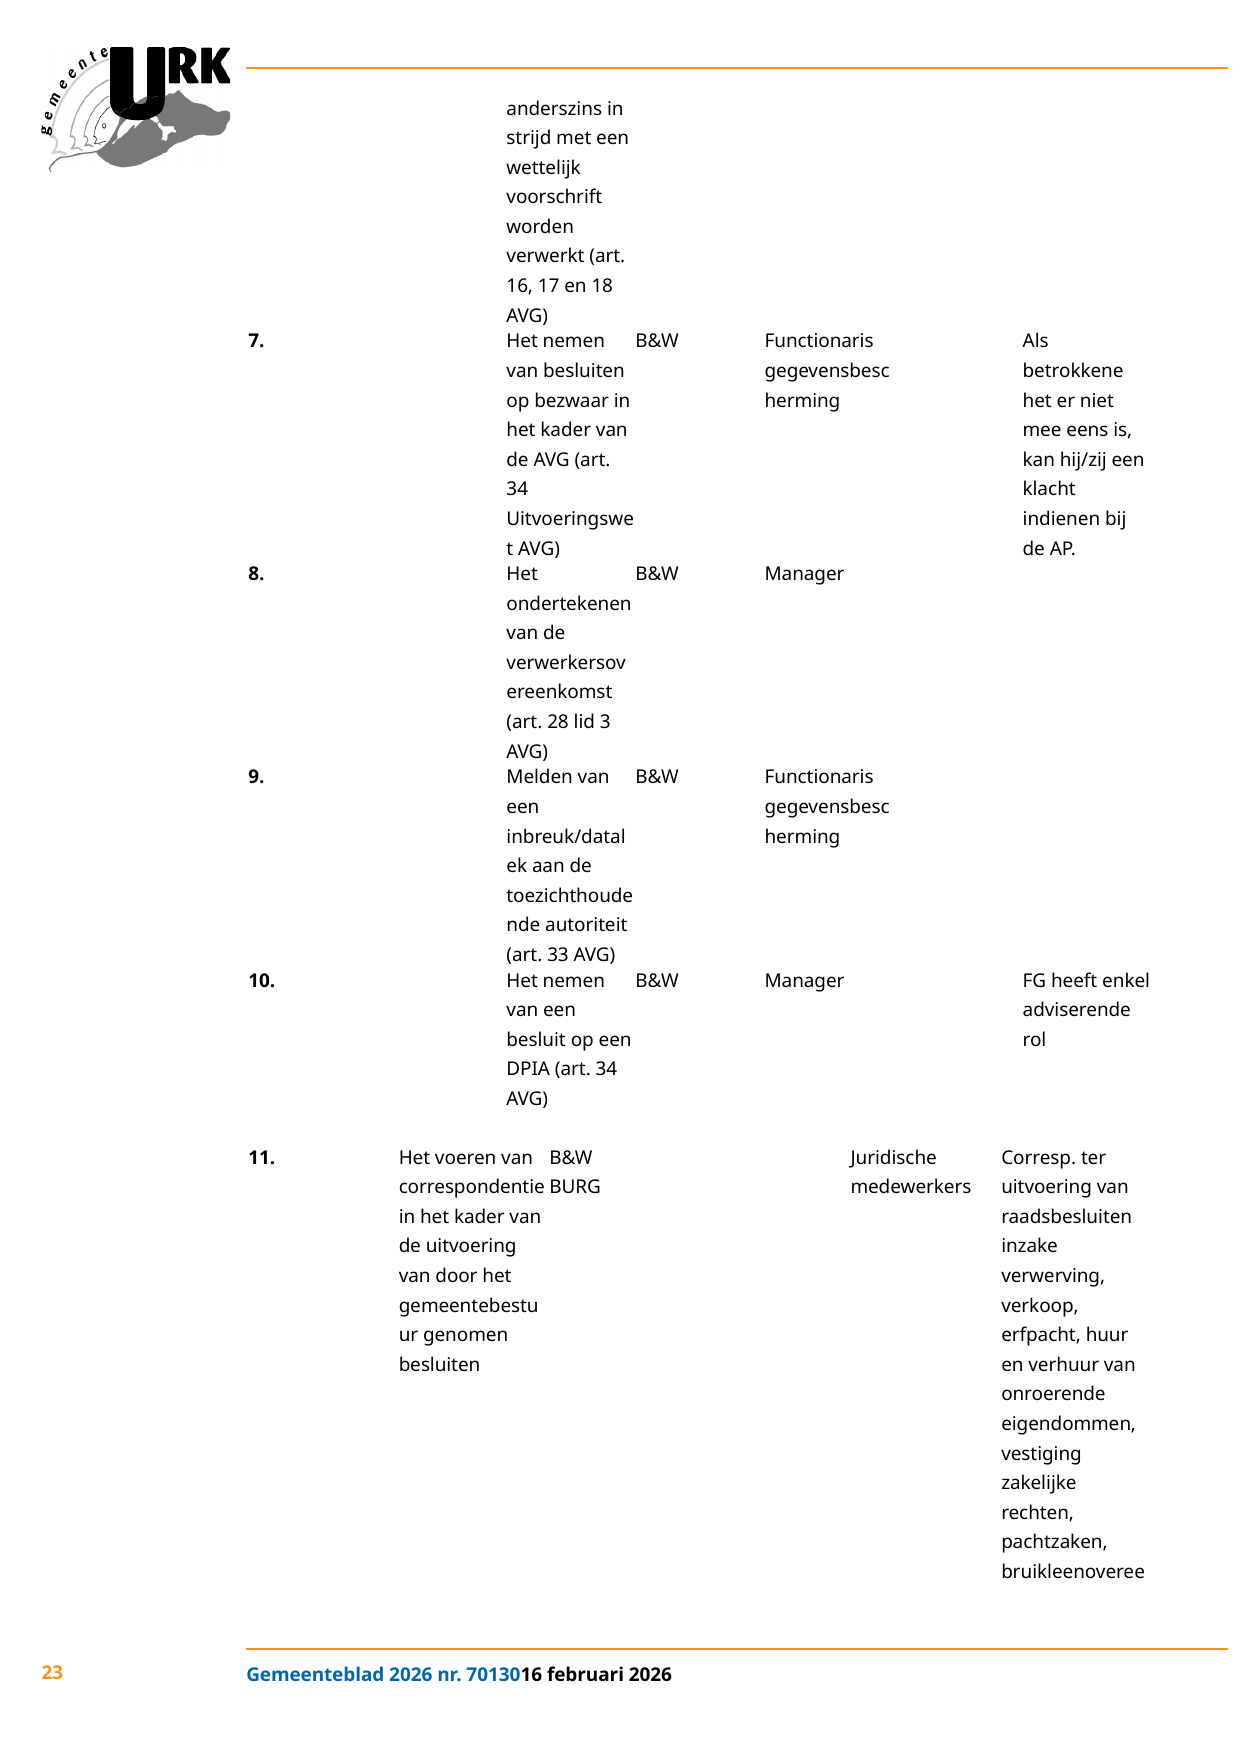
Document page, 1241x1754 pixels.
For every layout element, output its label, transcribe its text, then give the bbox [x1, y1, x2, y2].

table_cell Melden van een inbreuk/datalek aan de toezichthoudende autoriteit (art. 33 AVG) [506, 764, 635, 967]
table_cell Functionaris gegevensbescherming [764, 328, 893, 560]
table_cell [1023, 95, 1152, 328]
table_cell B&W [635, 328, 764, 560]
table_cell Manager [764, 560, 893, 764]
table_cell Als betrokkene het er niet mee eens is, kan hij/zij een klacht indienen bij de AP. [1023, 328, 1152, 560]
table_cell [1023, 764, 1152, 967]
table_cell B&W [635, 560, 764, 764]
table_header 11. [248, 1144, 398, 1584]
table_cell Manager [764, 967, 893, 1111]
table_cell [894, 560, 1022, 764]
table_cell [1023, 560, 1152, 764]
table_cell Het ondertekenen van de verwerkersovereenkomst (art. 28 lid 3 AVG) [506, 560, 635, 764]
table_cell [894, 95, 1022, 328]
table_cell anderszins in strijd met een wettelijk voorschrift worden verwerkt (art. 16, 17 en 18 AVG) [506, 95, 635, 328]
table_cell [635, 95, 764, 328]
table_cell [894, 764, 1022, 967]
table_header Het voeren van correspondentie in het kader van de uitvoering van door het gemeentebestuur genomen besluiten [399, 1144, 549, 1584]
table_cell 10. [248, 967, 506, 1111]
picture [41, 47, 231, 172]
table_cell Functionaris gegevensbescherming [764, 764, 893, 967]
table_cell FG heeft enkel adviserende rol [1023, 967, 1152, 1111]
table_cell [248, 95, 506, 328]
table_cell 8. [248, 560, 506, 764]
table_header [700, 1144, 850, 1584]
table_cell 9. [248, 764, 506, 967]
table_cell B&W [635, 967, 764, 1111]
table_cell B&W [635, 764, 764, 967]
table_cell 7. [248, 328, 506, 560]
table_cell Het nemen van besluiten op bezwaar in het kader van de AVG (art. 34 Uitvoeringswet AVG) [506, 328, 635, 560]
table_cell Het nemen van een besluit op een DPIA (art. 34 AVG) [506, 967, 635, 1111]
table_cell [894, 967, 1022, 1111]
table_header Juridische medewerkers [850, 1144, 1001, 1584]
table_cell [894, 328, 1022, 560]
table_header Corresp. ter uitvoering van raadsbesluiten inzake verwerving, verkoop, erfpacht, huur en verhuur van onroerende eigendommen, vestiging zakelijke rechten, pachtzaken, bruikleenoveree [1001, 1144, 1152, 1584]
table_cell [764, 95, 893, 328]
table_header B&W BURG [549, 1144, 700, 1584]
